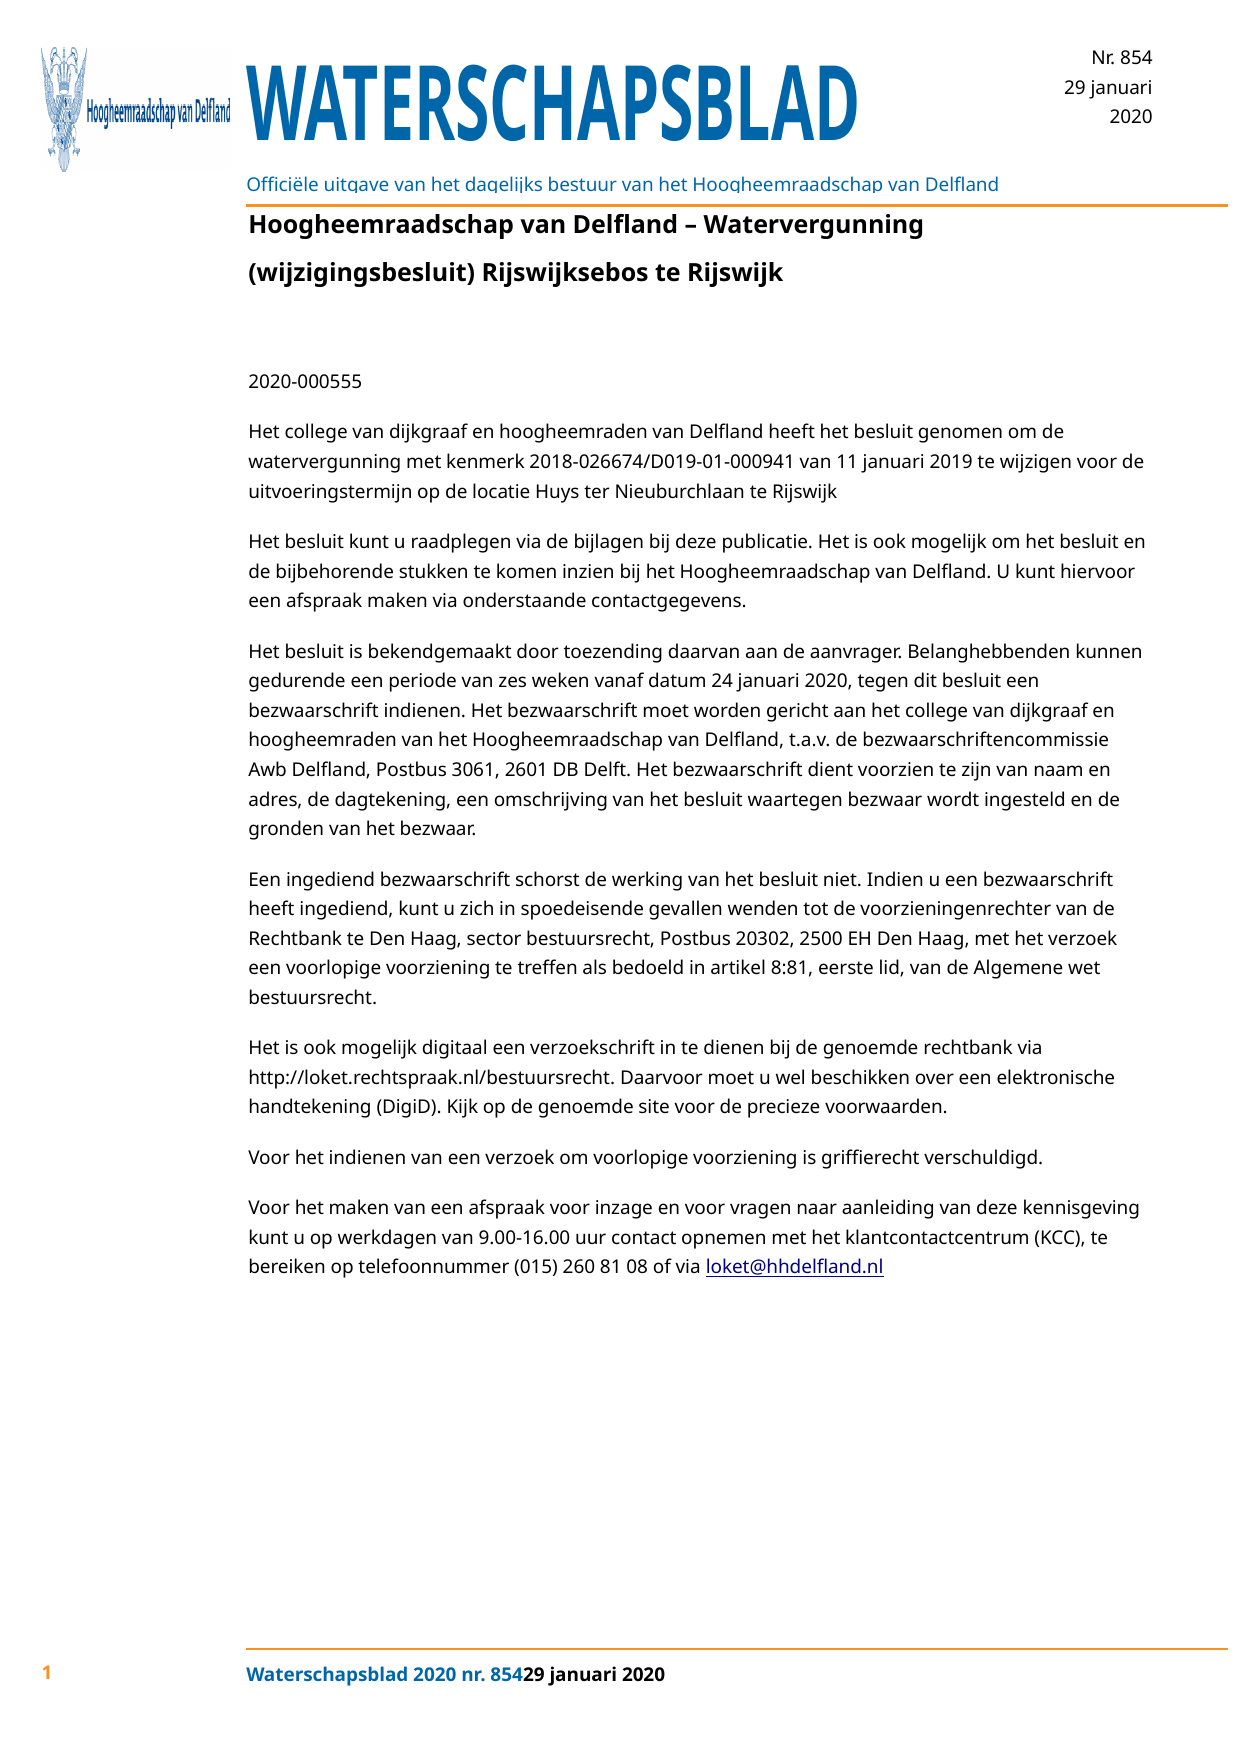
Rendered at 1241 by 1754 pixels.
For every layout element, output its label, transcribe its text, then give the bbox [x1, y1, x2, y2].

text Voor het indienen van een verzoek om voorlopige voorziening is griffierecht verschuldigd. [248, 1144, 1152, 1170]
text Voor het maken van een afspraak voor inzage en voor vragen naar aanleiding van deze kennisgeving kunt u op werkdagen van 9.00-16.00 uur contact opnemen met het klantcontactcentrum (KCC), te bereiken op telefoonnummer (015) 260 81 08 of via loket@hhdelfland.nl [248, 1194, 1152, 1279]
text Het besluit kunt u raadplegen via de bijlagen bij deze publicatie. Het is ook mogelijk om het besluit en de bijbehorende stukken te komen inzien bij het Hoogheemraadschap van Delfland. U kunt hiervoor een afspraak maken via onderstaande contactgegevens. [248, 528, 1152, 613]
text Het is ook mogelijk digitaal een verzoekschrift in te dienen bij de genoemde rechtbank via http://loket.rechtspraak.nl/bestuursrecht. Daarvoor moet u wel beschikken over een elektronische handtekening (DigiD). Kijk op de genoemde site voor de precieze voorwaarden. [248, 1034, 1152, 1119]
text 2020-000555 [248, 368, 1152, 394]
text Een ingediend bezwaarschrift schorst de werking van het besluit niet. Indien u een bezwaarschrift heeft ingediend, kunt u zich in spoedeisende gevallen wenden tot de voorzieningenrechter van de Rechtbank te Den Haag, sector bestuursrecht, Postbus 20302, 2500 EH Den Haag, met het verzoek een voorlopige voorziening te treffen als bedoeld in artikel 8:81, eerste lid, van de Algemene wet bestuursrecht. [248, 866, 1152, 1010]
text Hoogheemraadschap van Delfland – Watervergunning (wijzigingsbesluit) Rijswijksebos te Rijswijk [248, 207, 1152, 288]
picture [41, 47, 231, 172]
text Het college van dijkgraaf en hoogheemraden van Delfland heeft het besluit genomen om de watervergunning met kenmerk 2018-026674/D019-01-000941 van 11 januari 2019 te wijzigen voor de uitvoeringstermijn op de locatie Huys ter Nieuburchlaan te Rijswijk [248, 419, 1152, 504]
text Het besluit is bekendgemaakt door toezending daarvan aan de aanvrager. Belanghebbenden kunnen gedurende een periode van zes weken vanaf datum 24 januari 2020, tegen dit besluit een bezwaarschrift indienen. Het bezwaarschrift moet worden gericht aan het college van dijkgraaf en hoogheemraden van het Hoogheemraadschap van Delfland, t.a.v. de bezwaarschriftencommissie Awb Delfland, Postbus 3061, 2601 DB Delft. Het bezwaarschrift dient voorzien te zijn van naam en adres, de dagtekening, een omschrijving van het besluit waartegen bezwaar wordt ingesteld en de gronden van het bezwaar. [248, 638, 1152, 841]
